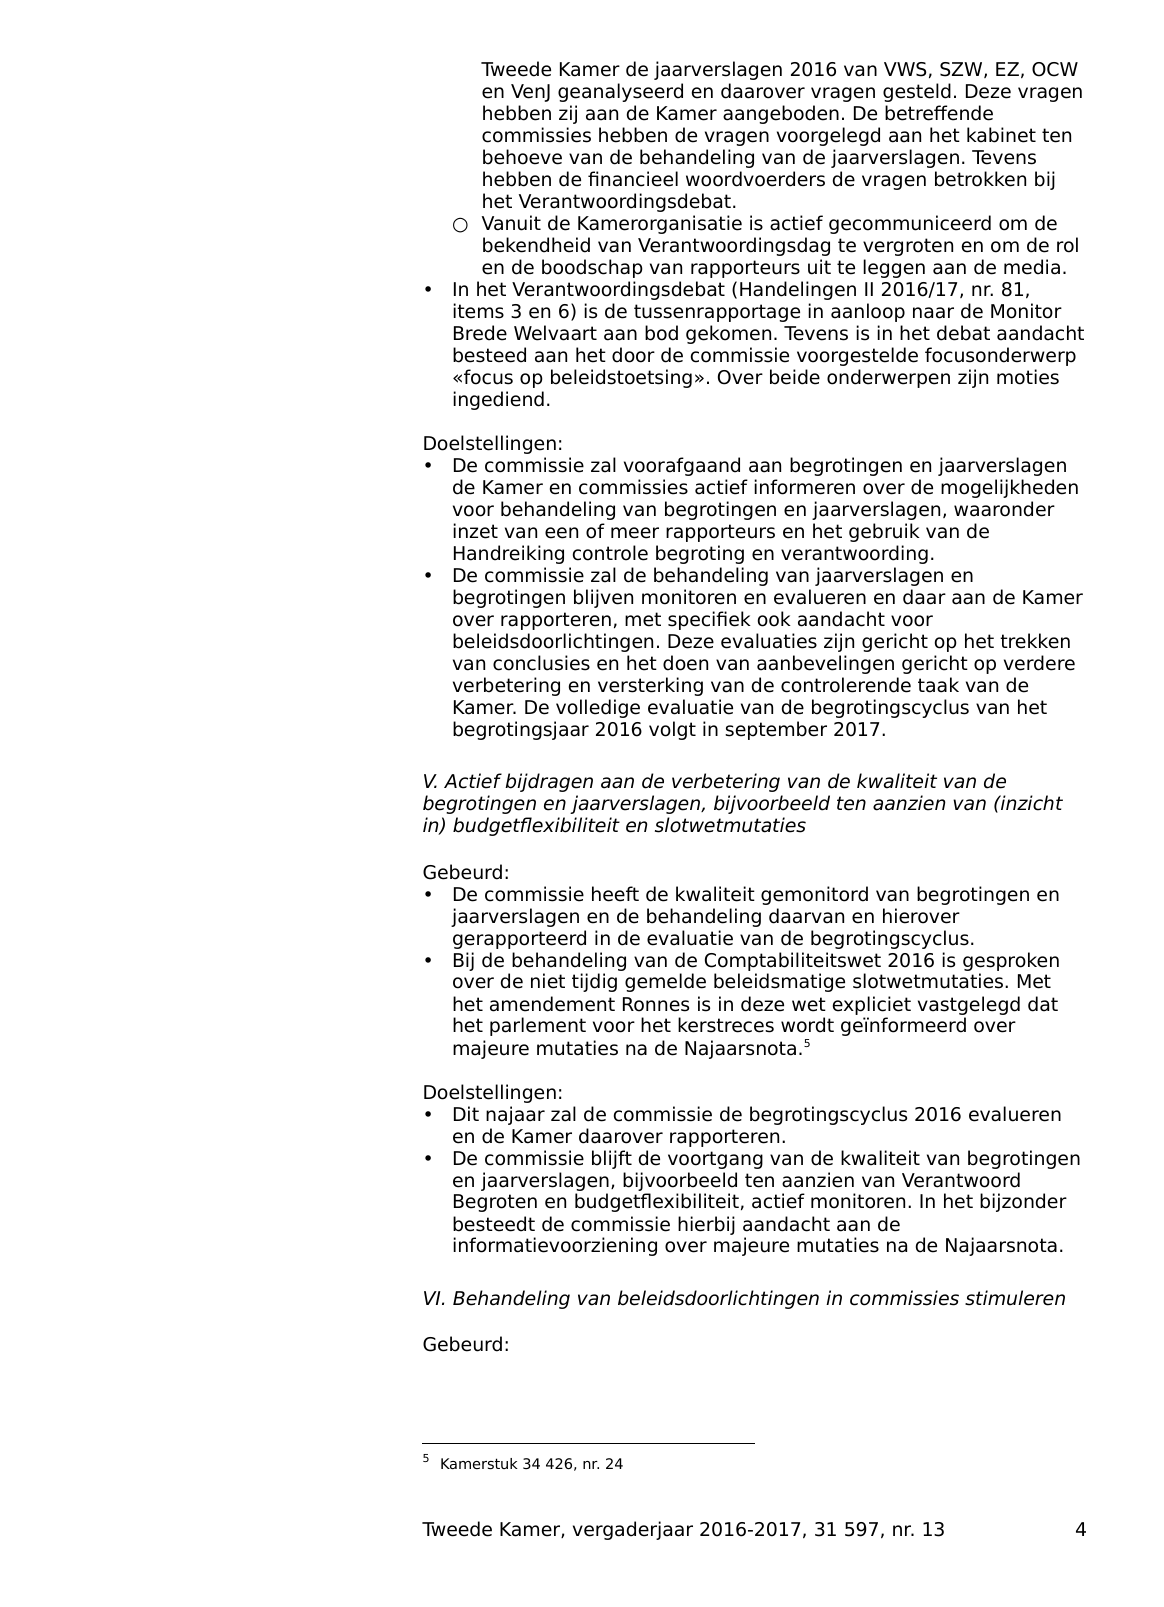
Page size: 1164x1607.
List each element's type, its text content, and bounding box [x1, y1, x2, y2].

subtitle VI. Behandeling van beleidsdoorlichtingen in commissies stimuleren [422, 1287, 1087, 1309]
text Doelstellingen: [422, 433, 1087, 455]
text Kamerstuk 34 426, nr. 24 [422, 1452, 1087, 1474]
text ○ Vanuit de Kamerorganisatie is actief gecommuniceerd om de bekendheid van Verantwoordingsdag te vergroten en om de rol en de boodschap van rapporteurs uit te leggen aan de media. [452, 213, 1087, 279]
text • De commissie heeft de kwaliteit gemonitord van begrotingen en jaarverslagen en de behandeling daarvan en hierover gerapporteerd in de evaluatie van de begrotingscyclus. [422, 883, 1087, 949]
text • De commissie zal voorafgaand aan begrotingen en jaarverslagen de Kamer en commissies actief informeren over de mogelijkheden voor behandeling van begrotingen en jaarverslagen, waaronder inzet van een of meer rapporteurs en het gebruik van de Handreiking controle begroting en verantwoording. [422, 455, 1087, 565]
text • De commissie blijft de voortgang van de kwaliteit van begrotingen en jaarverslagen, bijvoorbeeld ten aanzien van Verantwoord Begroten en budgetflexibiliteit, actief monitoren. In het bijzonder besteedt de commissie hierbij aandacht aan de informatievoorziening over majeure mutaties na de Najaarsnota. [422, 1147, 1087, 1257]
subtitle V. Actief bijdragen aan de verbetering van de kwaliteit van de begrotingen en jaarverslagen, bijvoorbeeld ten aanzien van (inzicht in) budgetflexibiliteit en slotwetmutaties [422, 771, 1087, 837]
text • Dit najaar zal de commissie de begrotingscyclus 2016 evalueren en de Kamer daarover rapporteren. [422, 1103, 1087, 1147]
text Doelstellingen: [422, 1082, 1087, 1103]
text Gebeurd: [422, 1334, 1087, 1356]
text • In het Verantwoordingsdebat (Handelingen II 2016/17, nr. 81, items 3 en 6) is de tussenrapportage in aanloop naar de Monitor Brede Welvaart aan bod gekomen. Tevens is in het debat aandacht besteed aan het door de commissie voorgestelde focusonderwerp «focus op beleidstoetsing». Over beide onderwerpen zijn moties ingediend. [422, 279, 1087, 411]
text • Bij de behandeling van de Comptabiliteitswet 2016 is gesproken over de niet tijdig gemelde beleidsmatige slotwetmutaties. Met het amendement Ronnes is in deze wet expliciet vastgelegd dat het parlement voor het kerstreces wordt geïnformeerd over majeure mutaties na de Najaarsnota. [422, 949, 1087, 1059]
text • De commissie zal de behandeling van jaarverslagen en begrotingen blijven monitoren en evalueren en daar aan de Kamer over rapporteren, met specifiek ook aandacht voor beleidsdoorlichtingen. Deze evaluaties zijn gericht op het trekken van conclusies en het doen van aanbevelingen gericht op verdere verbetering en versterking van de controlerende taak van de Kamer. De volledige evaluatie van de begrotingscyclus van het begrotingsjaar 2016 volgt in september 2017. [422, 565, 1087, 741]
text Gebeurd: [422, 862, 1087, 883]
text Tweede Kamer de jaarverslagen 2016 van VWS, SZW, EZ, OCW en VenJ geanalyseerd en daarover vragen gesteld. Deze vragen hebben zij aan de Kamer aangeboden. De betreffende commissies hebben de vragen voorgelegd aan het kabinet ten behoeve van de behandeling van de jaarverslagen. Tevens hebben de financieel woordvoerders de vragen betrokken bij het Verantwoordingsdebat. [452, 59, 1087, 213]
